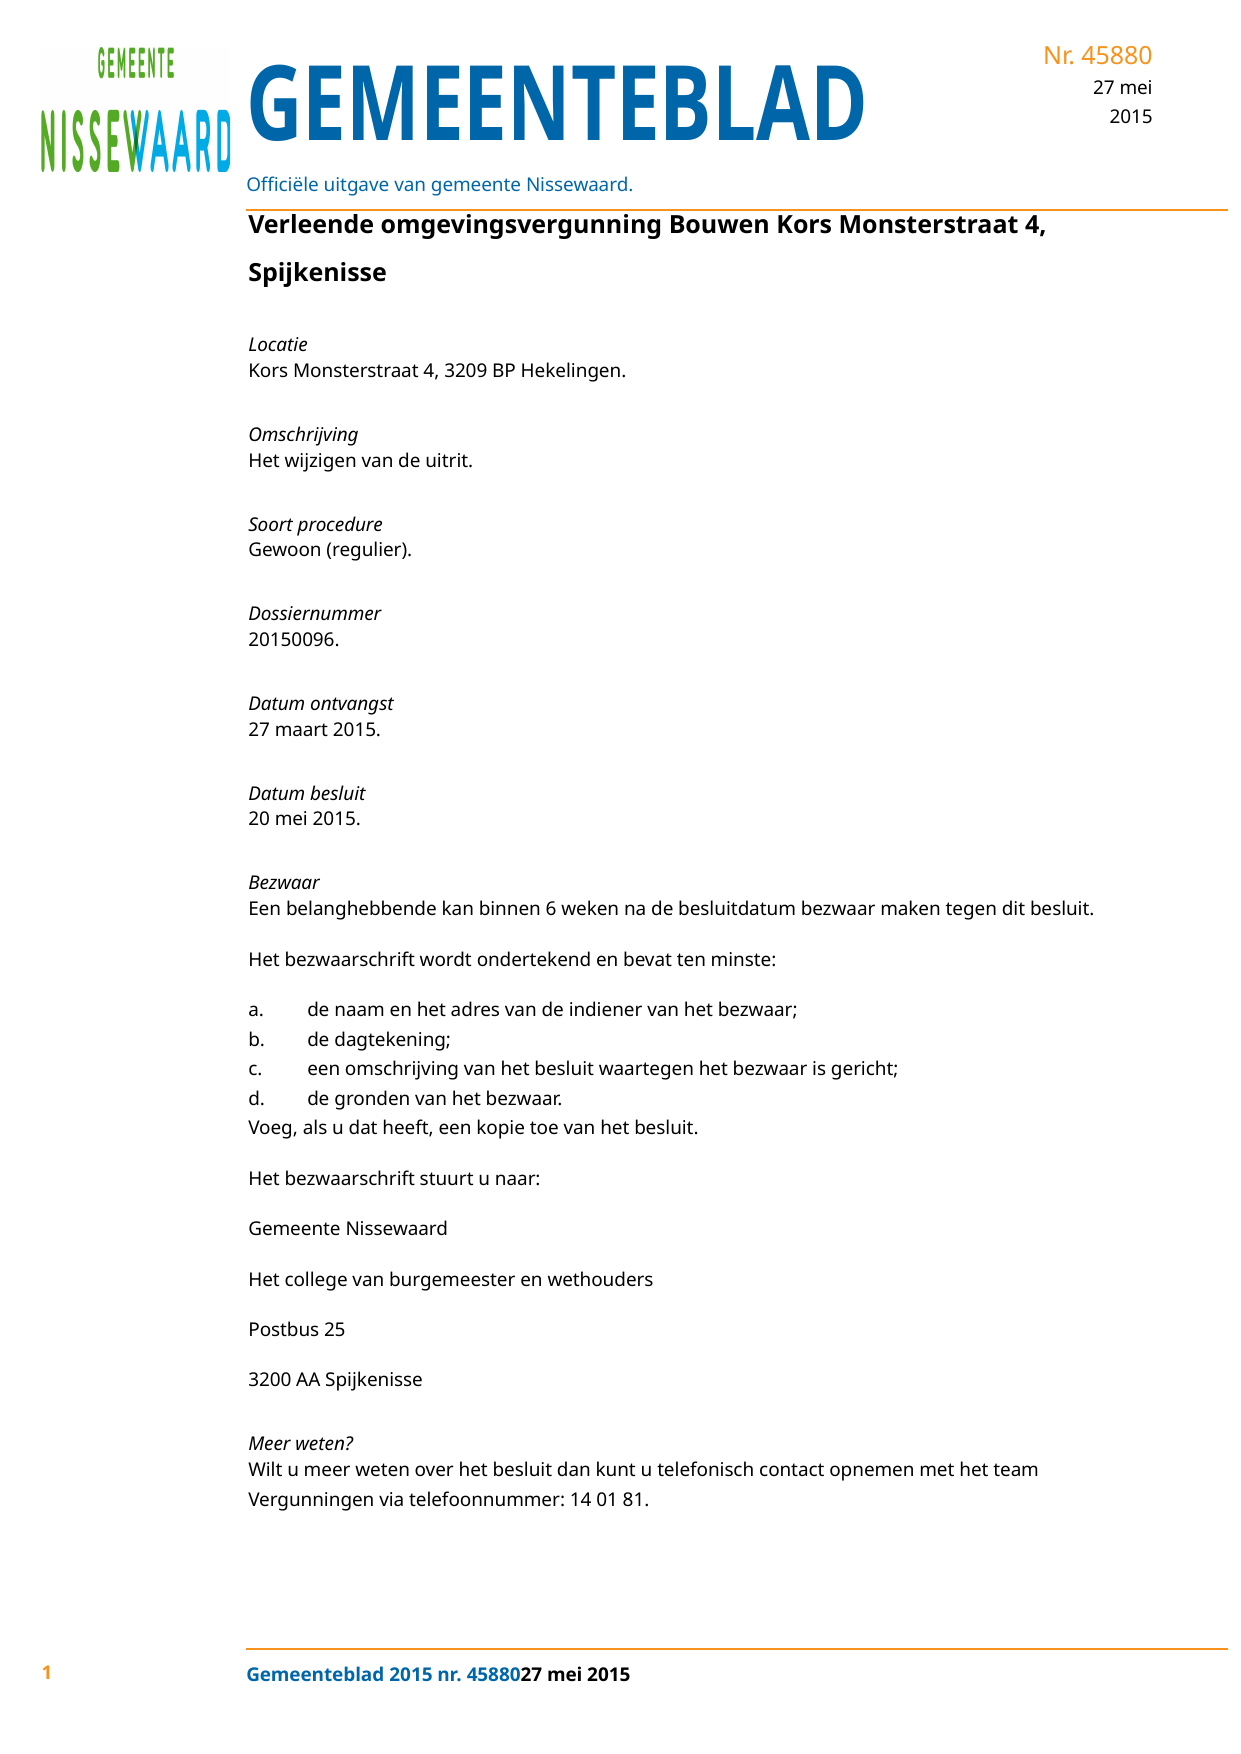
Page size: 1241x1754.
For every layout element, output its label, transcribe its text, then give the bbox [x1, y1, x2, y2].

picture [222, 122, 227, 160]
text Het bezwaarschrift stuurt u naar: [248, 1165, 1152, 1191]
text 20 mei 2015. [248, 806, 1152, 831]
text 27 maart 2015. [248, 716, 1152, 742]
picture [200, 151, 206, 172]
text 20150096. [248, 626, 1152, 652]
text Het wijzigen van de uitrit. [248, 447, 1152, 473]
text Datum besluit [248, 780, 1152, 806]
text Wilt u meer weten over het besluit dan kunt u telefonisch contact opnemen met het team Vergunningen via telefoonnummer: 14 01 81. [248, 1456, 1152, 1512]
picture [41, 47, 231, 172]
picture [201, 122, 206, 138]
text Voeg, als u dat heeft, een kopie toe van het besluit. [248, 1114, 1152, 1140]
text Dossiernummer [248, 601, 1152, 626]
text Kors Monsterstraat 4, 3209 BP Hekelingen. [248, 357, 1152, 383]
text Datum ontvangst [248, 690, 1152, 716]
text Gemeente Nissewaard [248, 1215, 1152, 1241]
text Bezwaar [248, 869, 1152, 895]
text Het bezwaarschrift wordt ondertekend en bevat ten minste: [248, 946, 1152, 971]
text Locatie [248, 331, 1152, 357]
text Verleende omgevingsvergunning Bouwen Kors Monsterstraat 4, Spijkenisse [248, 211, 1152, 288]
text 3200 AA Spijkenisse [248, 1367, 1152, 1392]
text Het college van burgemeester en wethouders [248, 1266, 1152, 1291]
text Gewoon (regulier). [248, 537, 1152, 562]
text Een belanghebbende kan binnen 6 weken na de besluitdatum bezwaar maken tegen dit besluit. [248, 895, 1152, 921]
list de naam en het adres van de indiener van het bezwaar; [248, 996, 1152, 1022]
picture [154, 157, 165, 172]
text Postbus 25 [248, 1316, 1152, 1342]
text Meer weten? [248, 1431, 1152, 1456]
picture [176, 157, 187, 172]
text Soort procedure [248, 511, 1152, 537]
list de gronden van het bezwaar. [248, 1085, 1152, 1111]
list de dagtekening; [248, 1026, 1152, 1051]
list een omschrijving van het besluit waartegen het bezwaar is gericht; [248, 1055, 1152, 1081]
text Omschrijving [248, 421, 1152, 447]
